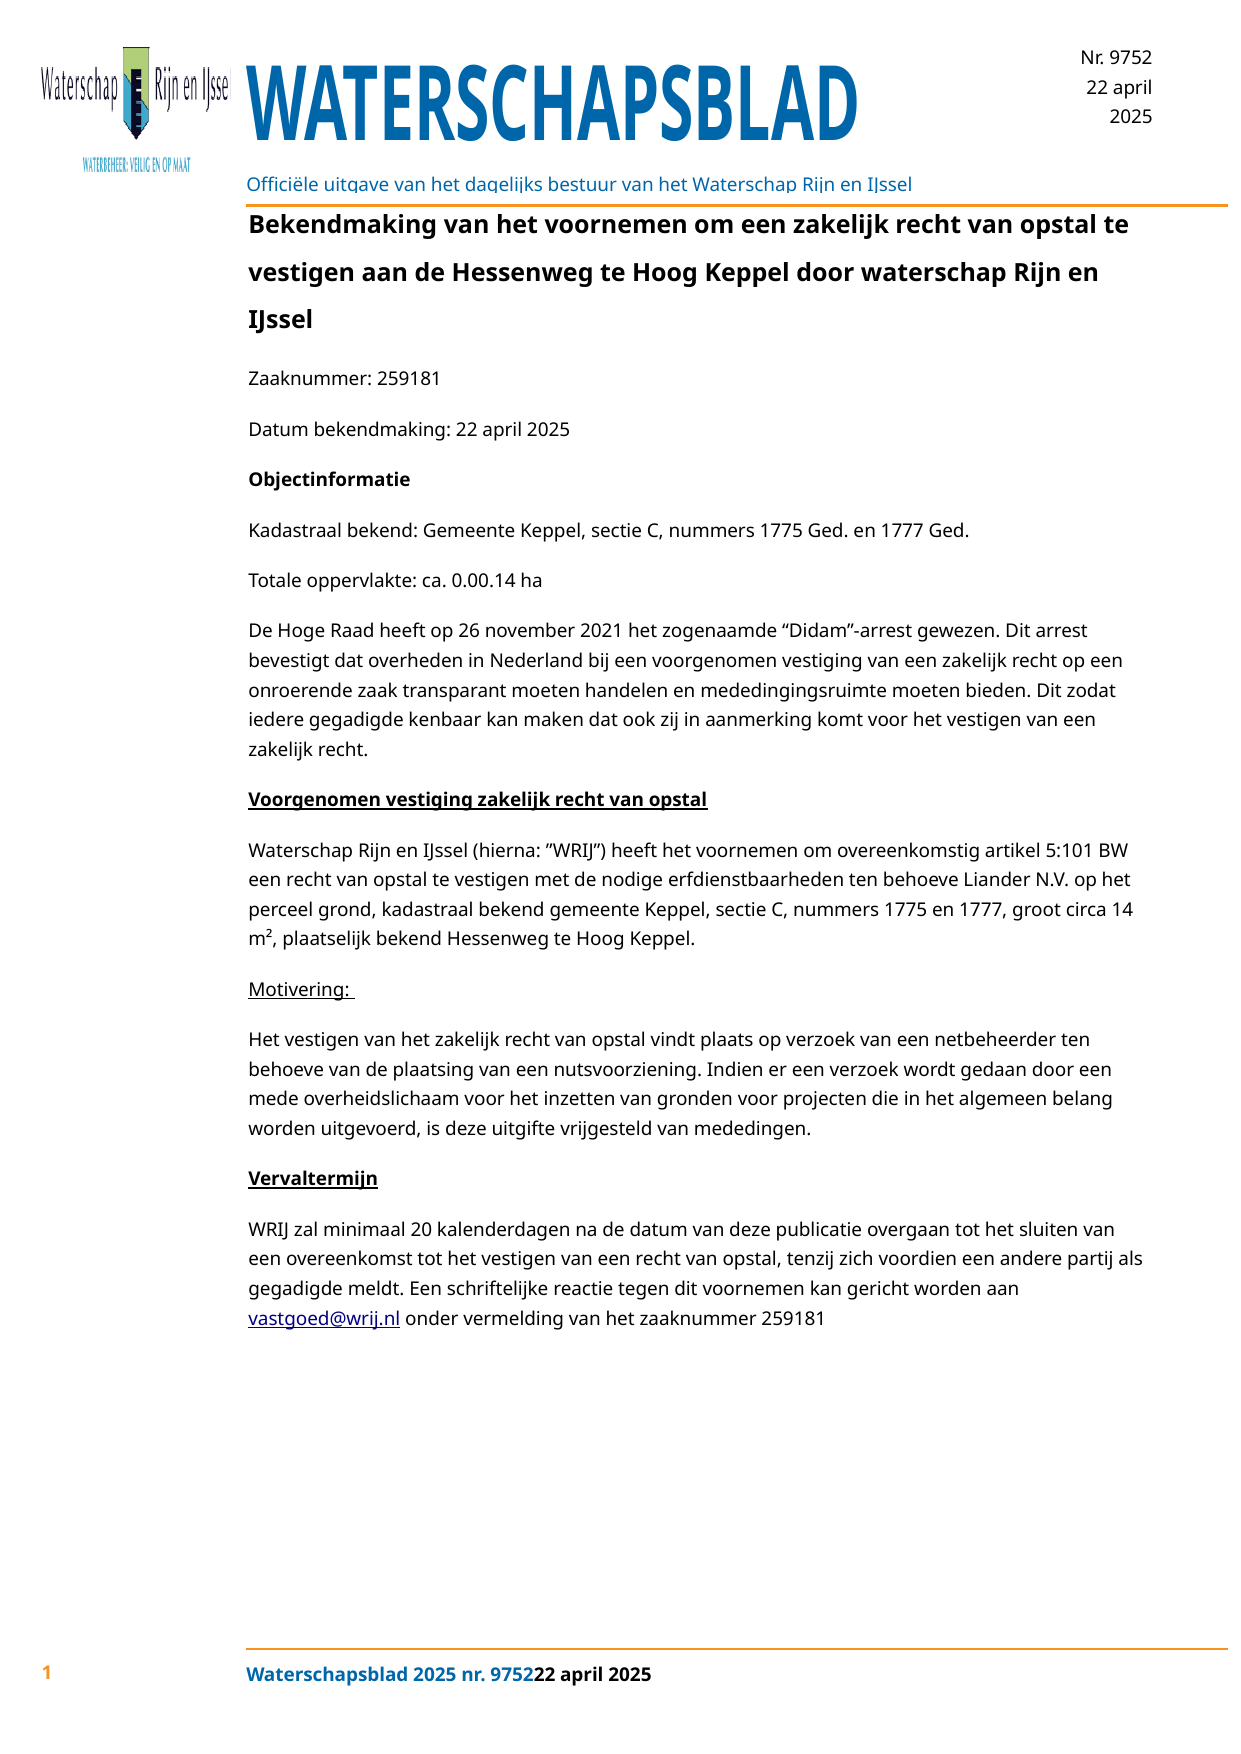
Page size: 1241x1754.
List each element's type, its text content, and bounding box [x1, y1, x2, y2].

text WRIJ zal minimaal 20 kalenderdagen na de datum van deze publicatie overgaan tot het sluiten van een overeenkomst tot het vestigen van een recht van opstal, tenzij zich voordien een andere partij als gegadigde meldt. Een schriftelijke reactie tegen dit voornemen kan gericht worden aan vastgoed@wrij.nl onder vermelding van het zaaknummer 259181 [248, 1216, 1152, 1330]
text Totale oppervlakte: ca. 0.00.14 ha [248, 567, 1152, 593]
text De Hoge Raad heeft op 26 november 2021 het zogenaamde “Didam”-arrest gewezen. Dit arrest bevestigt dat overheden in Nederland bij een voorgenomen vestiging van een zakelijk recht op een onroerende zaak transparant moeten handelen en mededingingsruimte moeten bieden. Dit zodat iedere gegadigde kenbaar kan maken dat ook zij in aanmerking komt voor het vestigen van een zakelijk recht. [248, 618, 1152, 762]
picture [41, 47, 231, 172]
text Objectinformatie [248, 466, 1152, 492]
text Bekendmaking van het voornemen om een zakelijk recht van opstal te vestigen aan de Hessenweg te Hoog Keppel door waterschap Rijn en IJssel [248, 207, 1152, 336]
text Kadastraal bekend: Gemeente Keppel, sectie C, nummers 1775 Ged. en 1777 Ged. [248, 517, 1152, 542]
text Motivering: [248, 976, 1152, 1002]
text Waterschap Rijn en IJssel (hierna: ”WRIJ”) heeft het voornemen om overeenkomstig artikel 5:101 BW een recht van opstal te vestigen met de nodige erfdienstbaarheden ten behoeve Liander N.V. op het perceel grond, kadastraal bekend gemeente Keppel, sectie C, nummers 1775 en 1777, groot circa 14 m², plaatselijk bekend Hessenweg te Hoog Keppel. [248, 837, 1152, 951]
text Vervaltermijn [248, 1166, 1152, 1191]
text Het vestigen van het zakelijk recht van opstal vindt plaats op verzoek van een netbeheerder ten behoeve van de plaatsing van een nutsvoorziening. Indien er een verzoek wordt gedaan door een mede overheidslichaam voor het inzetten van gronden voor projecten die in het algemeen belang worden uitgevoerd, is deze uitgifte vrijgesteld van mededingen. [248, 1026, 1152, 1141]
text Voorgenomen vestiging zakelijk recht van opstal [248, 786, 1152, 812]
text Datum bekendmaking: 22 april 2025 [248, 416, 1152, 442]
text Zaaknummer: 259181 [248, 366, 1152, 391]
